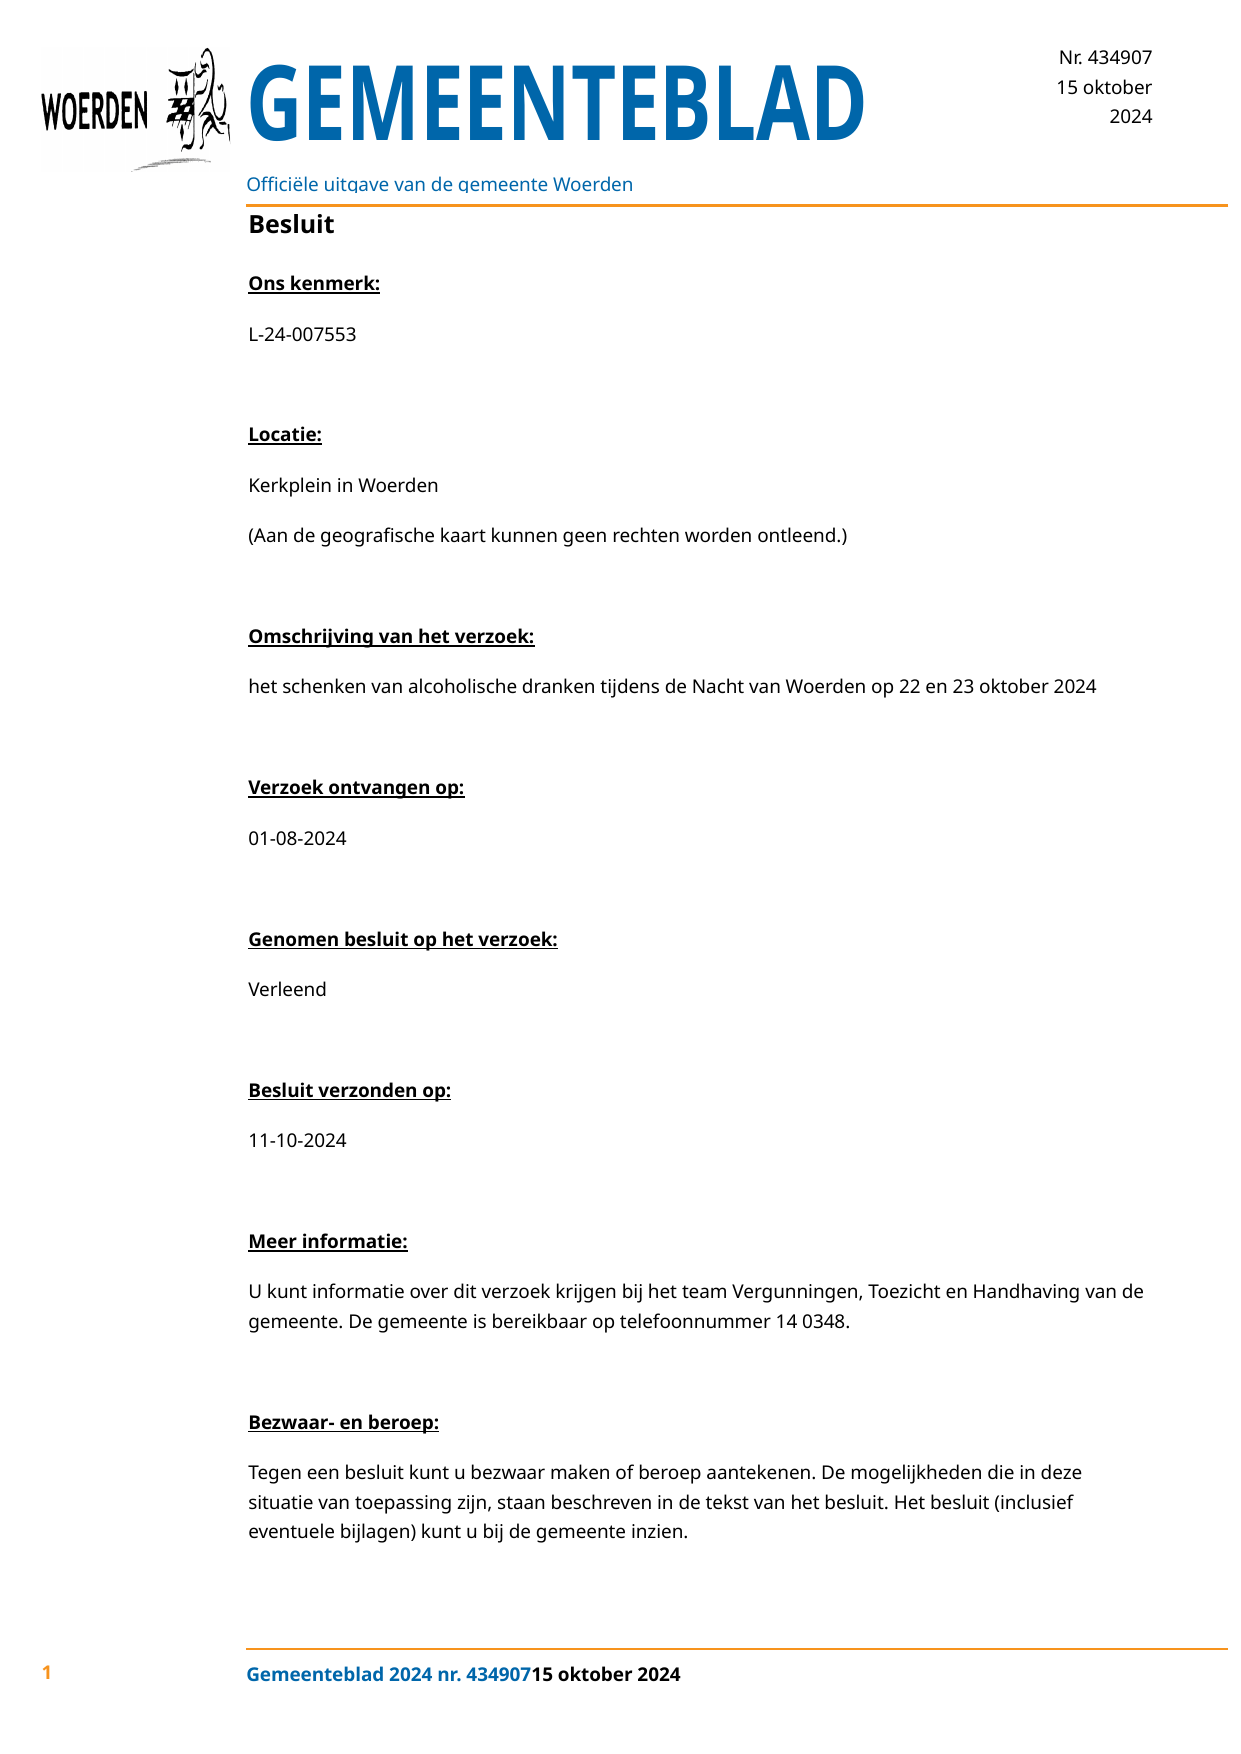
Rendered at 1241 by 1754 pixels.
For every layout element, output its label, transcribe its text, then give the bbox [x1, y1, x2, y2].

text Locatie: [248, 422, 1152, 447]
text het schenken van alcoholische dranken tijdens de Nacht van Woerden op 22 en 23 oktober 2024 [248, 674, 1152, 699]
text Omschrijving van het verzoek: [248, 623, 1152, 649]
text Bezwaar- en beroep: [248, 1409, 1152, 1435]
text 11-10-2024 [248, 1127, 1152, 1153]
text Tegen een besluit kunt u bezwaar maken of beroep aantekenen. De mogelijkheden die in deze situatie van toepassing zijn, staan beschreven in de tekst van het besluit. Het besluit (inclusief eventuele bijlagen) kunt u bij de gemeente inzien. [248, 1459, 1152, 1544]
text Verzoek ontvangen op: [248, 774, 1152, 800]
text (Aan de geografische kaart kunnen geen rechten worden ontleend.) [248, 522, 1152, 548]
text Verleend [248, 976, 1152, 1002]
text U kunt informatie over dit verzoek krijgen bij het team Vergunningen, Toezicht en Handhaving van de gemeente. De gemeente is bereikbaar op telefoonnummer 14 0348. [248, 1279, 1152, 1334]
text L-24-007553 [248, 321, 1152, 346]
text Genomen besluit op het verzoek: [248, 926, 1152, 951]
text Besluit verzonden op: [248, 1077, 1152, 1103]
text Kerkplein in Woerden [248, 472, 1152, 498]
text Meer informatie: [248, 1228, 1152, 1254]
text Ons kenmerk: [248, 270, 1152, 296]
text Besluit [248, 207, 1152, 241]
text 01-08-2024 [248, 825, 1152, 851]
picture [41, 47, 231, 172]
